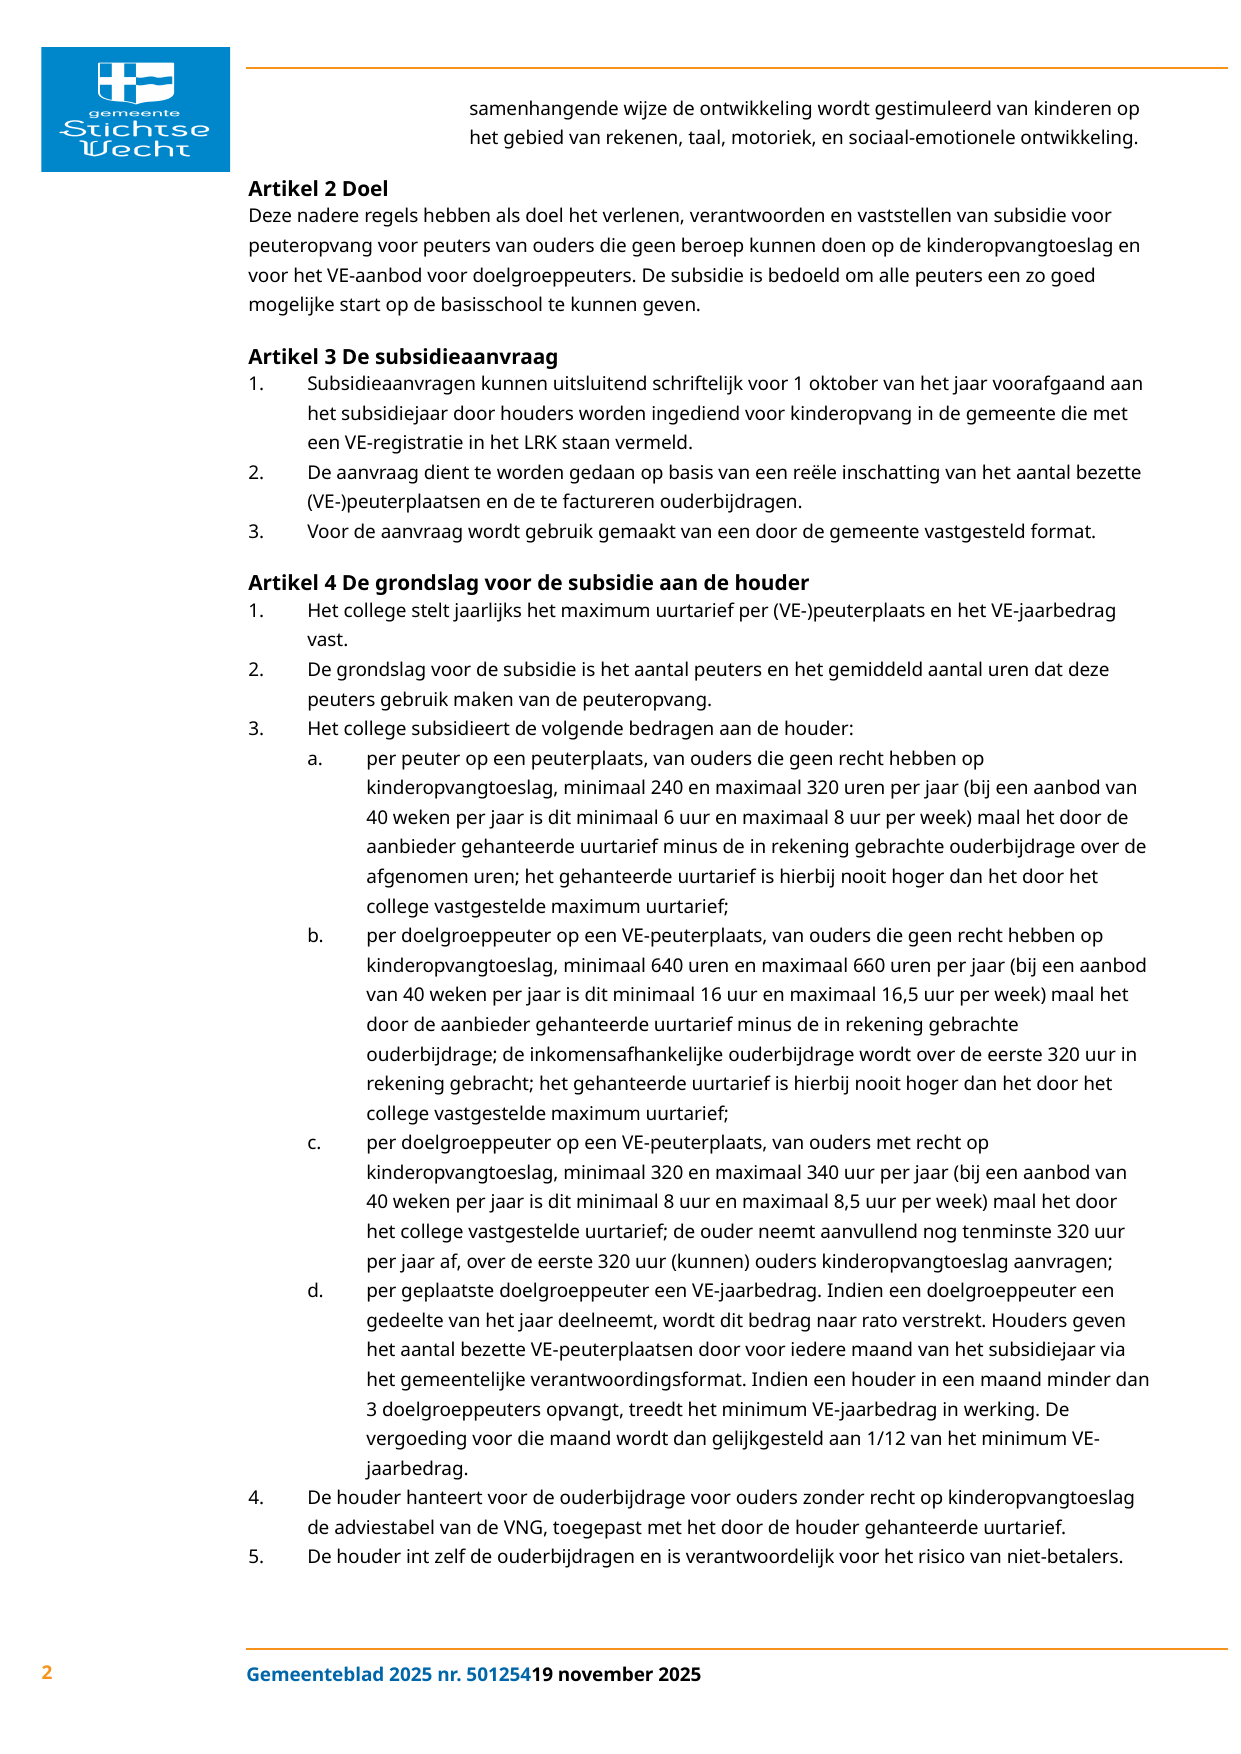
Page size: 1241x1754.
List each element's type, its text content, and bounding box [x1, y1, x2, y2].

list De aanvraag dient te worden gedaan op basis van een reële inschatting van het aantal bezette (VE-)peuterplaatsen en de te factureren ouderbijdragen. [248, 459, 1152, 514]
list De houder hanteert voor de ouderbijdrage voor ouders zonder recht op kinderopvangtoeslag de adviestabel van de VNG, toegepast met het door de houder gehanteerde uurtarief. [248, 1484, 1152, 1540]
list per peuter op een peuterplaats, van ouders die geen recht hebben op kinderopvangtoeslag, minimaal 240 en maximaal 320 uren per jaar (bij een aanbod van 40 weken per jaar is dit minimaal 6 uur en maximaal 8 uur per week) maal het door de aanbieder gehanteerde uurtarief minus de in rekening gebrachte ouderbijdrage over de afgenomen uren; het gehanteerde uurtarief is hierbij nooit hoger dan het door het college vastgestelde maximum uurtarief; [307, 745, 1152, 918]
list per doelgroeppeuter op een VE-peuterplaats, van ouders die geen recht hebben op kinderopvangtoeslag, minimaal 640 uren en maximaal 660 uren per jaar (bij een aanbod van 40 weken per jaar is dit minimaal 16 uur en maximaal 16,5 uur per week) maal het door de aanbieder gehanteerde uurtarief minus de in rekening gebrachte ouderbijdrage; de inkomensafhankelijke ouderbijdrage wordt over de eerste 320 uur in rekening gebracht; het gehanteerde uurtarief is hierbij nooit hoger dan het door het college vastgestelde maximum uurtarief; [307, 922, 1152, 1126]
picture [137, 63, 174, 103]
text Artikel 3 De subsidieaanvraag [248, 342, 1152, 370]
list per doelgroeppeuter op een VE-peuterplaats, van ouders met recht op kinderopvangtoeslag, minimaal 320 en maximaal 340 uur per jaar (bij een aanbod van 40 weken per jaar is dit minimaal 8 uur en maximaal 8,5 uur per week) maal het door het college vastgestelde uurtarief; de ouder neemt aanvullend nog tenminste 320 uur per jaar af, over de eerste 320 uur (kunnen) ouders kinderopvangtoeslag aanvragen; [307, 1129, 1152, 1273]
list Subsidieaanvragen kunnen uitsluitend schriftelijk voor 1 oktober van het jaar voorafgaand aan het subsidiejaar door houders worden ingediend voor kinderopvang in de gemeente die met een VE-registratie in het LRK staan vermeld. [248, 370, 1152, 455]
list De houder int zelf de ouderbijdragen en is verantwoordelijk voor het risico van niet-betalers. [248, 1544, 1152, 1569]
list Het college subsidieert de volgende bedragen aan de houder: [248, 715, 1152, 741]
table_cell [248, 95, 469, 150]
list Voor de aanvraag wordt gebruik gemaakt van een door de gemeente vastgesteld format. [248, 518, 1152, 544]
picture [99, 63, 135, 101]
text Artikel 4 De grondslag voor de subsidie aan de houder [248, 568, 1152, 597]
text Deze nadere regels hebben als doel het verlenen, verantwoorden en vaststellen van subsidie voor peuteropvang voor peuters van ouders die geen beroep kunnen doen op de kinderopvangtoeslag en voor het VE-aanbod voor doelgroeppeuters. De subsidie is bedoeld om alle peuters een zo goed mogelijke start op de basisschool te kunnen geven. [248, 203, 1152, 317]
list per geplaatste doelgroeppeuter een VE-jaarbedrag. Indien een doelgroeppeuter een gedeelte van het jaar deelneemt, wordt dit bedrag naar rato verstrekt. Houders geven het aantal bezette VE-peuterplaatsen door voor iedere maand van het subsidiejaar via het gemeentelijke verantwoordingsformat. Indien een houder in een maand minder dan 3 doelgroeppeuters opvangt, treedt het minimum VE-jaarbedrag in werking. De vergoeding voor die maand wordt dan gelijkgesteld aan 1/12 van het minimum VE-jaarbedrag. [307, 1277, 1152, 1481]
text Artikel 2 Doel [248, 174, 1152, 203]
list Het college stelt jaarlijks het maximum uurtarief per (VE-)peuterplaats en het VE-jaarbedrag vast. [248, 597, 1152, 652]
table_cell samenhangende wijze de ontwikkeling wordt gestimuleerd van kinderen op het gebied van rekenen, taal, motoriek, en sociaal-emotionele ontwikkeling. [469, 95, 1152, 150]
list De grondslag voor de subsidie is het aantal peuters en het gemiddeld aantal uren dat deze peuters gebruik maken van de peuteropvang. [248, 656, 1152, 711]
